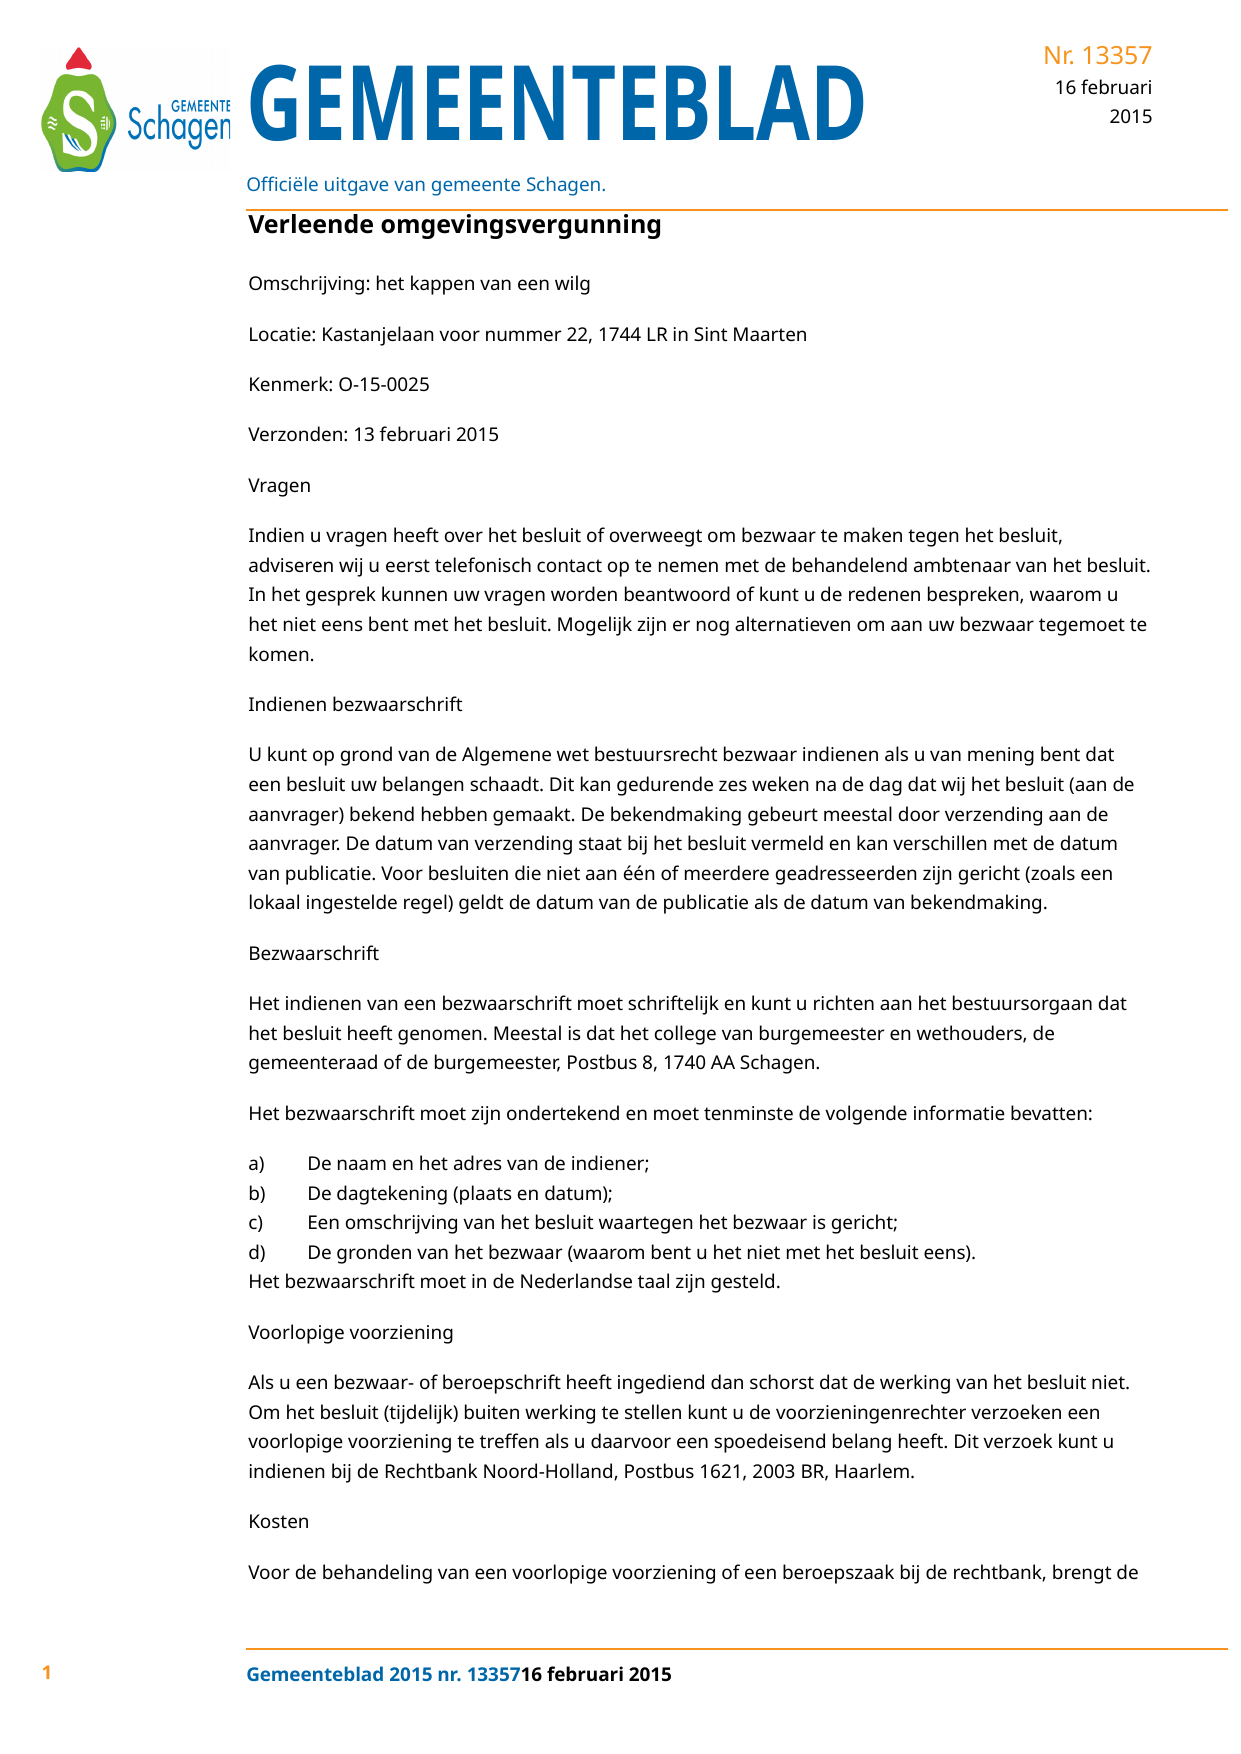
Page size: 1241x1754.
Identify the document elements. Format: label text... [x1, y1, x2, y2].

text U kunt op grond van de Algemene wet bestuursrecht bezwaar indienen als u van mening bent dat een besluit uw belangen schaadt. Dit kan gedurende zes weken na de dag dat wij het besluit (aan de aanvrager) bekend hebben gemaakt. De bekendmaking gebeurt meestal door verzending aan de aanvrager. De datum van verzending staat bij het besluit vermeld en kan verschillen met de datum van publicatie. Voor besluiten die niet aan één of meerdere geadresseerden zijn gericht (zoals een lokaal ingestelde regel) geldt de datum van de publicatie als de datum van bekendmaking. [248, 742, 1152, 915]
text Voor de behandeling van een voorlopige voorziening of een beroepszaak bij de rechtbank, brengt de [248, 1559, 1152, 1585]
text Het indienen van een bezwaarschrift moet schriftelijk en kunt u richten aan het bestuursorgaan dat het besluit heeft genomen. Meestal is dat het college van burgemeester en wethouders, de gemeenteraad of de burgemeester, Postbus 8, 1740 AA Schagen. [248, 990, 1152, 1075]
text Bezwaarschrift [248, 940, 1152, 966]
text Voorlopige voorziening [248, 1319, 1152, 1345]
text Indien u vragen heeft over het besluit of overweegt om bezwaar te maken tegen het besluit, adviseren wij u eerst telefonisch contact op te nemen met de behandelend ambtenaar van het besluit. In het gesprek kunnen uw vragen worden beantwoord of kunt u de redenen bespreken, waarom u het niet eens bent met het besluit. Mogelijk zijn er nog alternatieven om aan uw bezwaar tegemoet te komen. [248, 522, 1152, 666]
text Als u een bezwaar- of beroepschrift heeft ingediend dan schorst dat de werking van het besluit niet. Om het besluit (tijdelijk) buiten werking te stellen kunt u de voorzieningenrechter verzoeken een voorlopige voorziening te treffen als u daarvoor een spoedeisend belang heeft. Dit verzoek kunt u indienen bij de Rechtbank Noord-Holland, Postbus 1621, 2003 BR, Haarlem. [248, 1369, 1152, 1484]
text Vragen [248, 472, 1152, 498]
list De naam en het adres van de indiener; [248, 1150, 1152, 1176]
text Kenmerk: O-15-0025 [248, 371, 1152, 397]
text Verzonden: 13 februari 2015 [248, 422, 1152, 447]
picture [41, 47, 231, 172]
text Het bezwaarschrift moet zijn ondertekend en moet tenminste de volgende informatie bevatten: [248, 1100, 1152, 1126]
text Omschrijving: het kappen van een wilg [248, 270, 1152, 296]
list De gronden van het bezwaar (waarom bent u het niet met het besluit eens). [248, 1239, 1152, 1265]
text Verleende omgevingsvergunning [248, 211, 1152, 241]
text Locatie: Kastanjelaan voor nummer 22, 1744 LR in Sint Maarten [248, 321, 1152, 346]
text Indienen bezwaarschrift [248, 691, 1152, 717]
list De dagtekening (plaats en datum); [248, 1180, 1152, 1206]
text Het bezwaarschrift moet in de Nederlandse taal zijn gesteld. [248, 1269, 1152, 1294]
text Kosten [248, 1509, 1152, 1534]
list Een omschrijving van het besluit waartegen het bezwaar is gericht; [248, 1209, 1152, 1235]
